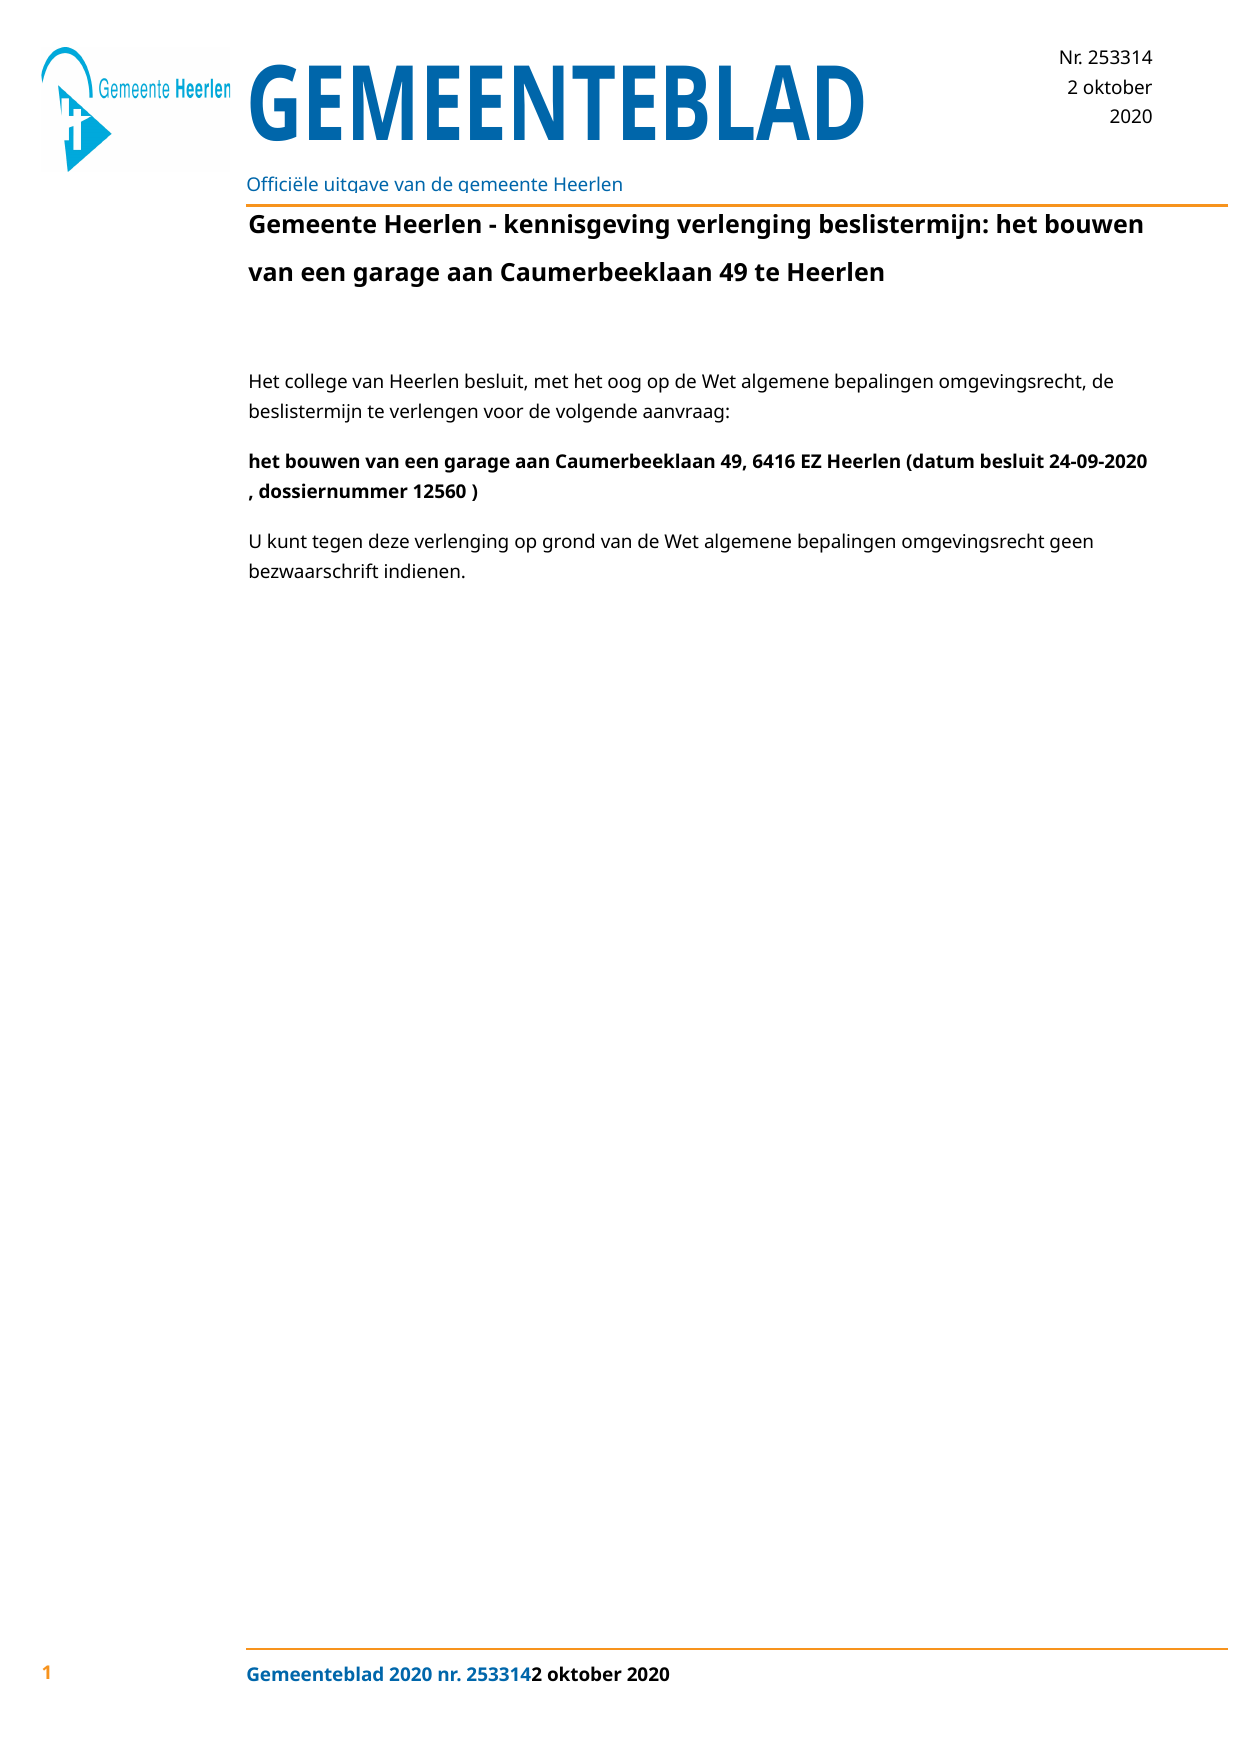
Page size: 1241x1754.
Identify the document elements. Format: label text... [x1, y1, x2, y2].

text Gemeente Heerlen - kennisgeving verlenging beslistermijn: het bouwen van een garage aan Caumerbeeklaan 49 te Heerlen [248, 207, 1152, 288]
picture [41, 47, 231, 172]
text het bouwen van een garage aan Caumerbeeklaan 49, 6416 EZ Heerlen (datum besluit 24-09-2020 , dossiernummer 12560 ) [248, 448, 1152, 504]
picture [41, 47, 59, 70]
text U kunt tegen deze verlenging op grond van de Wet algemene bepalingen omgevingsrecht geen bezwaarschrift indienen. [248, 528, 1152, 584]
text Het college van Heerlen besluit, met het oog op de Wet algemene bepalingen omgevingsrecht, de beslistermijn te verlengen voor de volgende aanvraag: [248, 368, 1152, 424]
